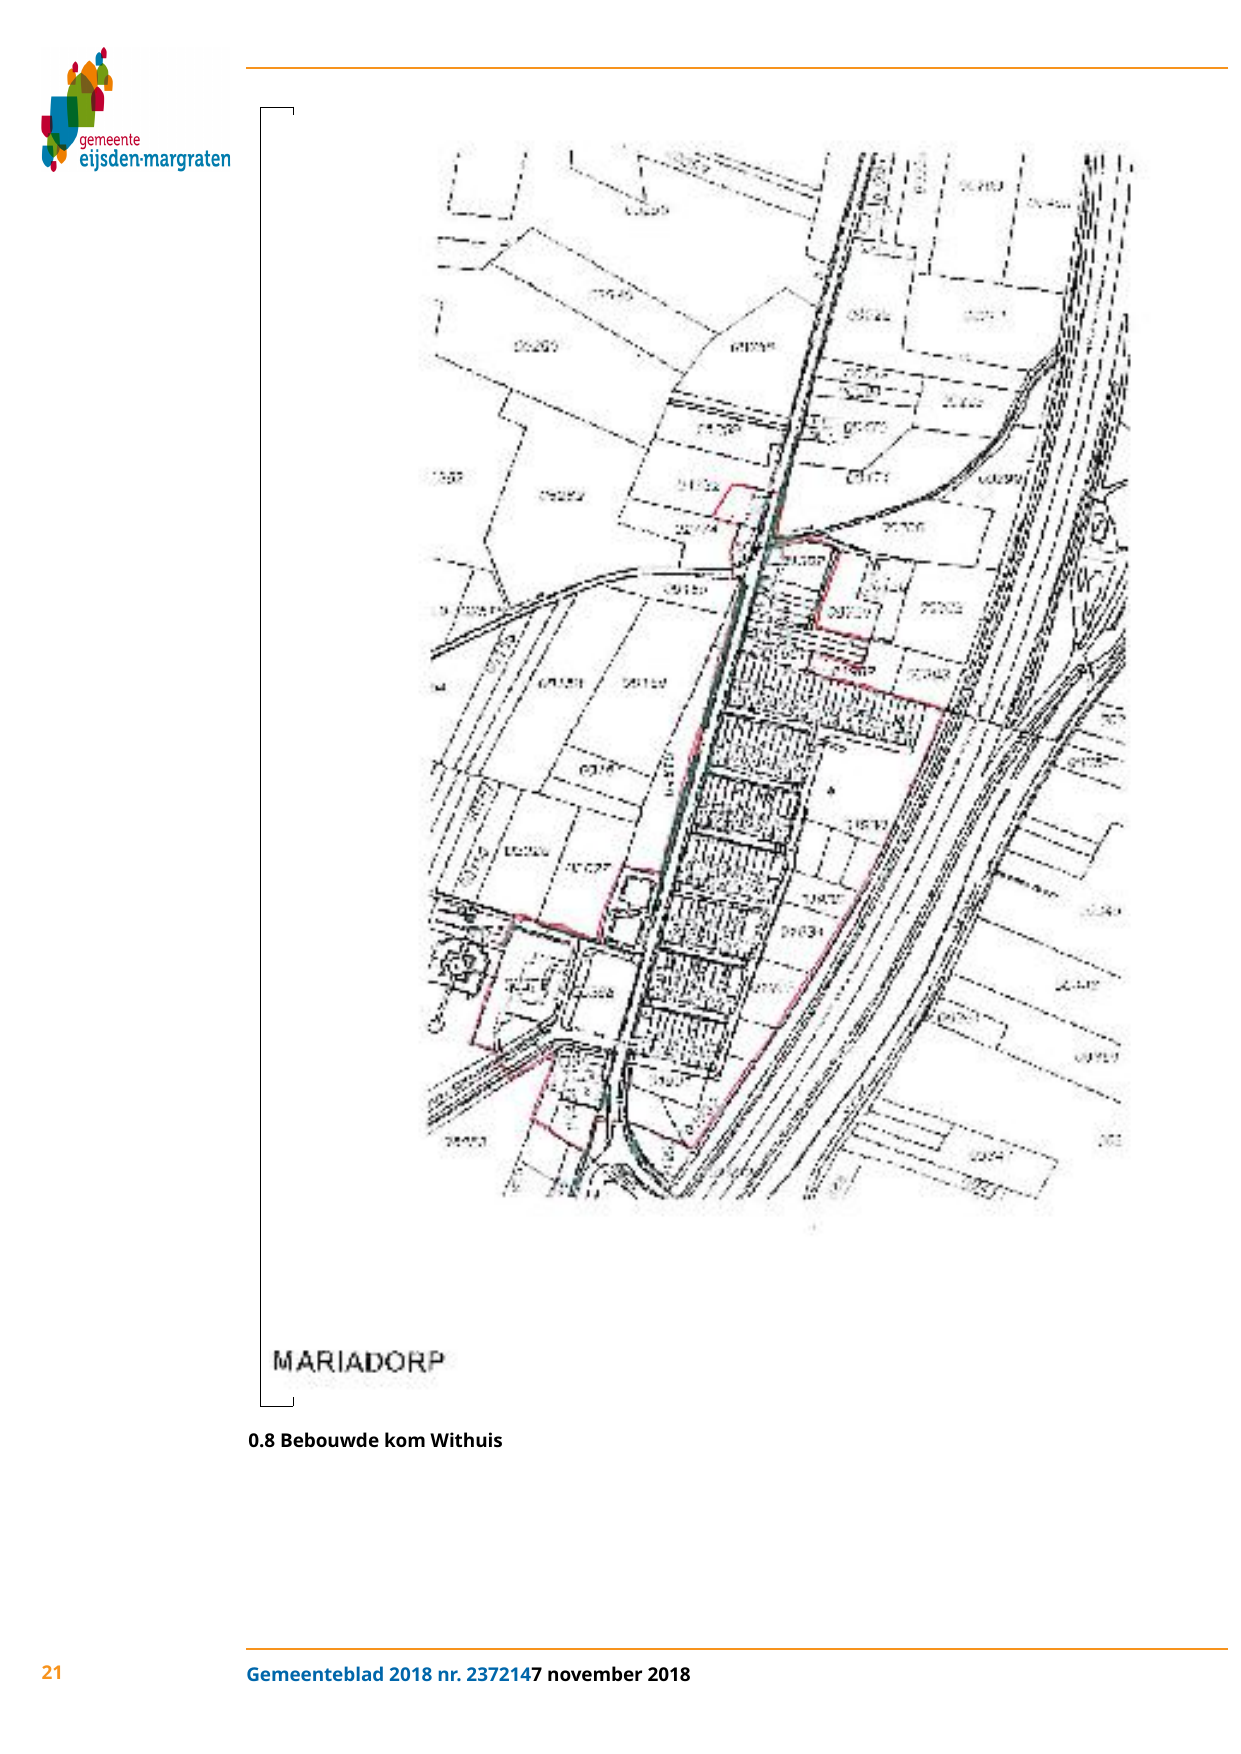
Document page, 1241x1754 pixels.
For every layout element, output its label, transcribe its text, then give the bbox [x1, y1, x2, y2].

picture [41, 47, 231, 172]
text 0.8 Bebouwde kom Withuis [248, 1427, 1152, 1453]
picture [268, 115, 1155, 1397]
